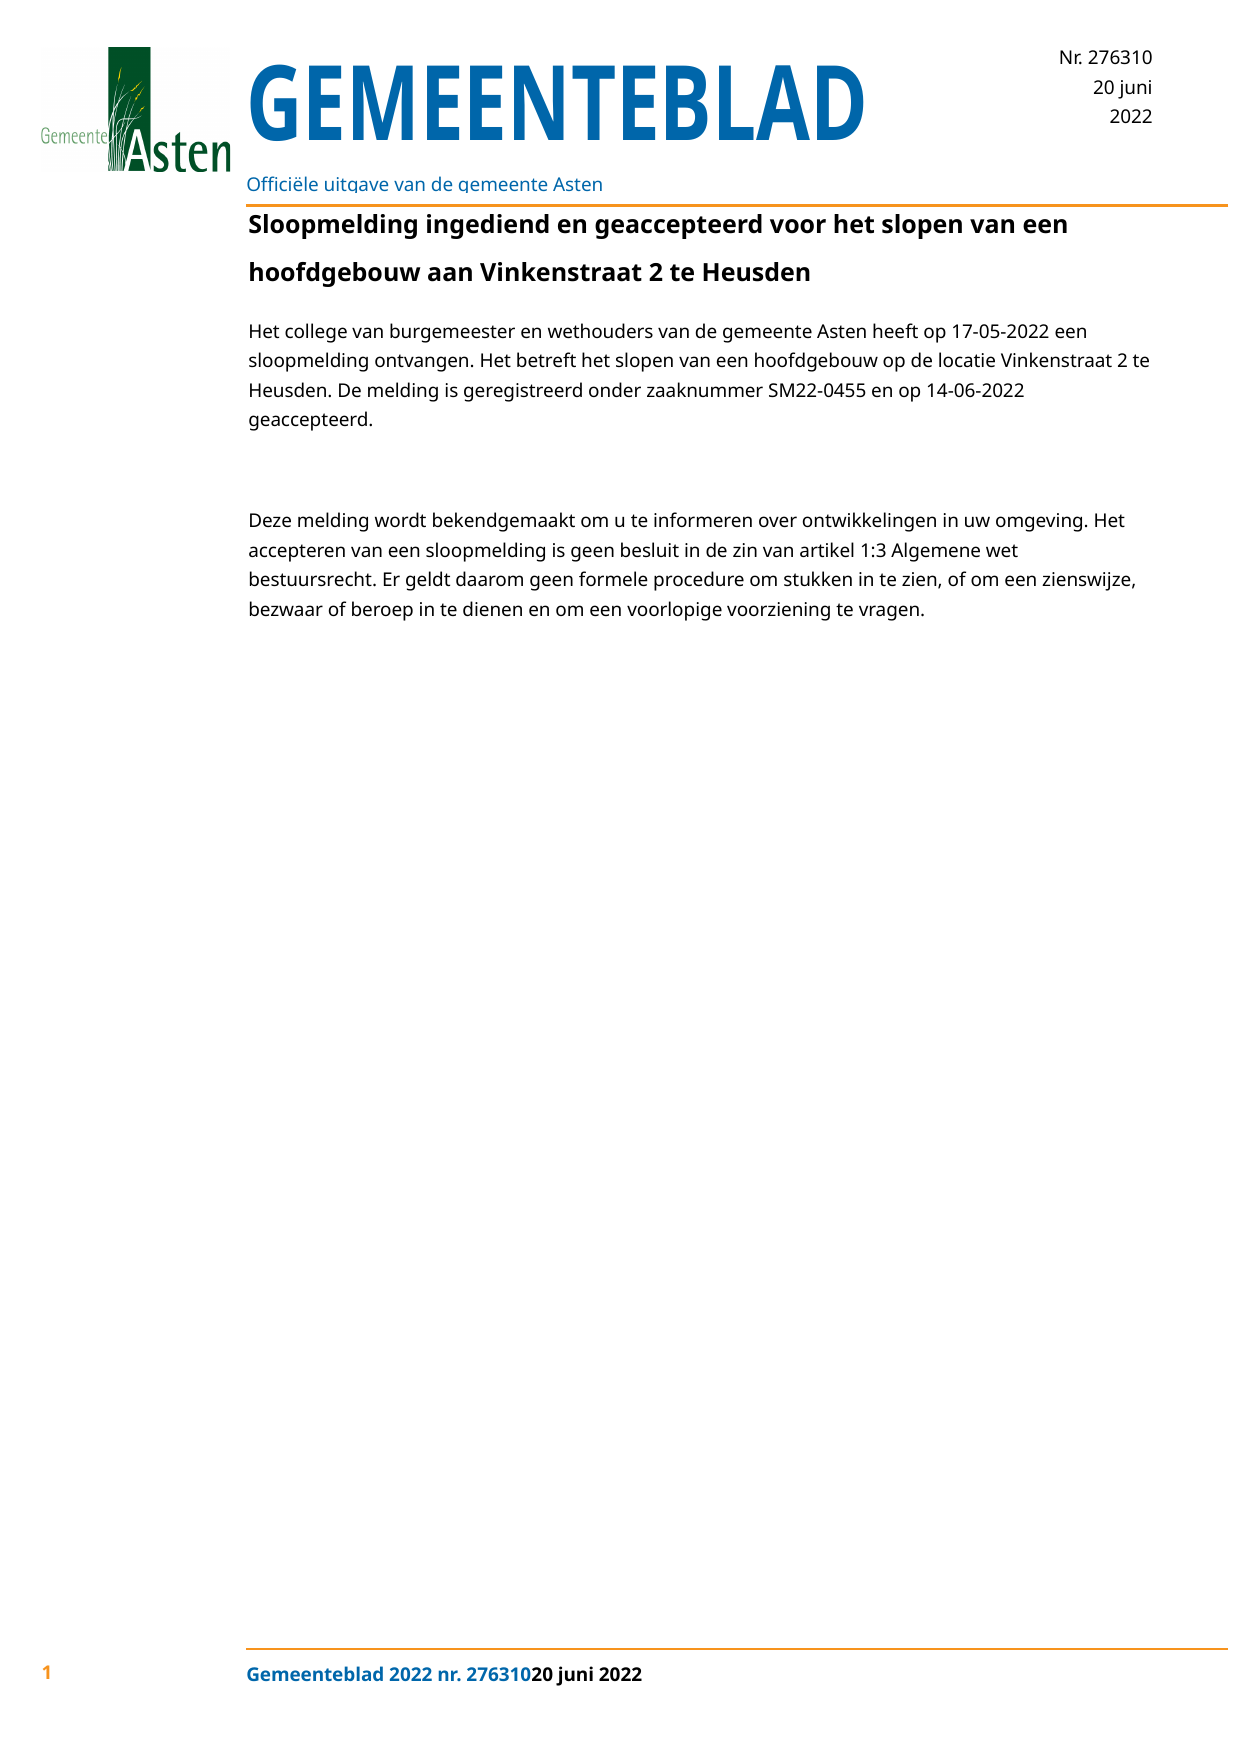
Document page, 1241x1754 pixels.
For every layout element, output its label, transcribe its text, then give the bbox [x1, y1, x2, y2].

picture [41, 47, 231, 172]
text Het college van burgemeester en wethouders van de gemeente Asten heeft op 17-05-2022 een sloopmelding ontvangen. Het betreft het slopen van een hoofdgebouw op de locatie Vinkenstraat 2 te Heusden. De melding is geregistreerd onder zaaknummer SM22-0455 en op 14-06-2022 geaccepteerd. [248, 318, 1152, 432]
text Sloopmelding ingediend en geaccepteerd voor het slopen van een hoofdgebouw aan Vinkenstraat 2 te Heusden [248, 207, 1152, 288]
text Deze melding wordt bekendgemaakt om u te informeren over ontwikkelingen in uw omgeving. Het accepteren van een sloopmelding is geen besluit in de zin van artikel 1:3 Algemene wet bestuursrecht. Er geldt daarom geen formele procedure om stukken in te zien, of om een zienswijze, bezwaar of beroep in te dienen en om een voorlopige voorziening te vragen. [248, 507, 1152, 622]
